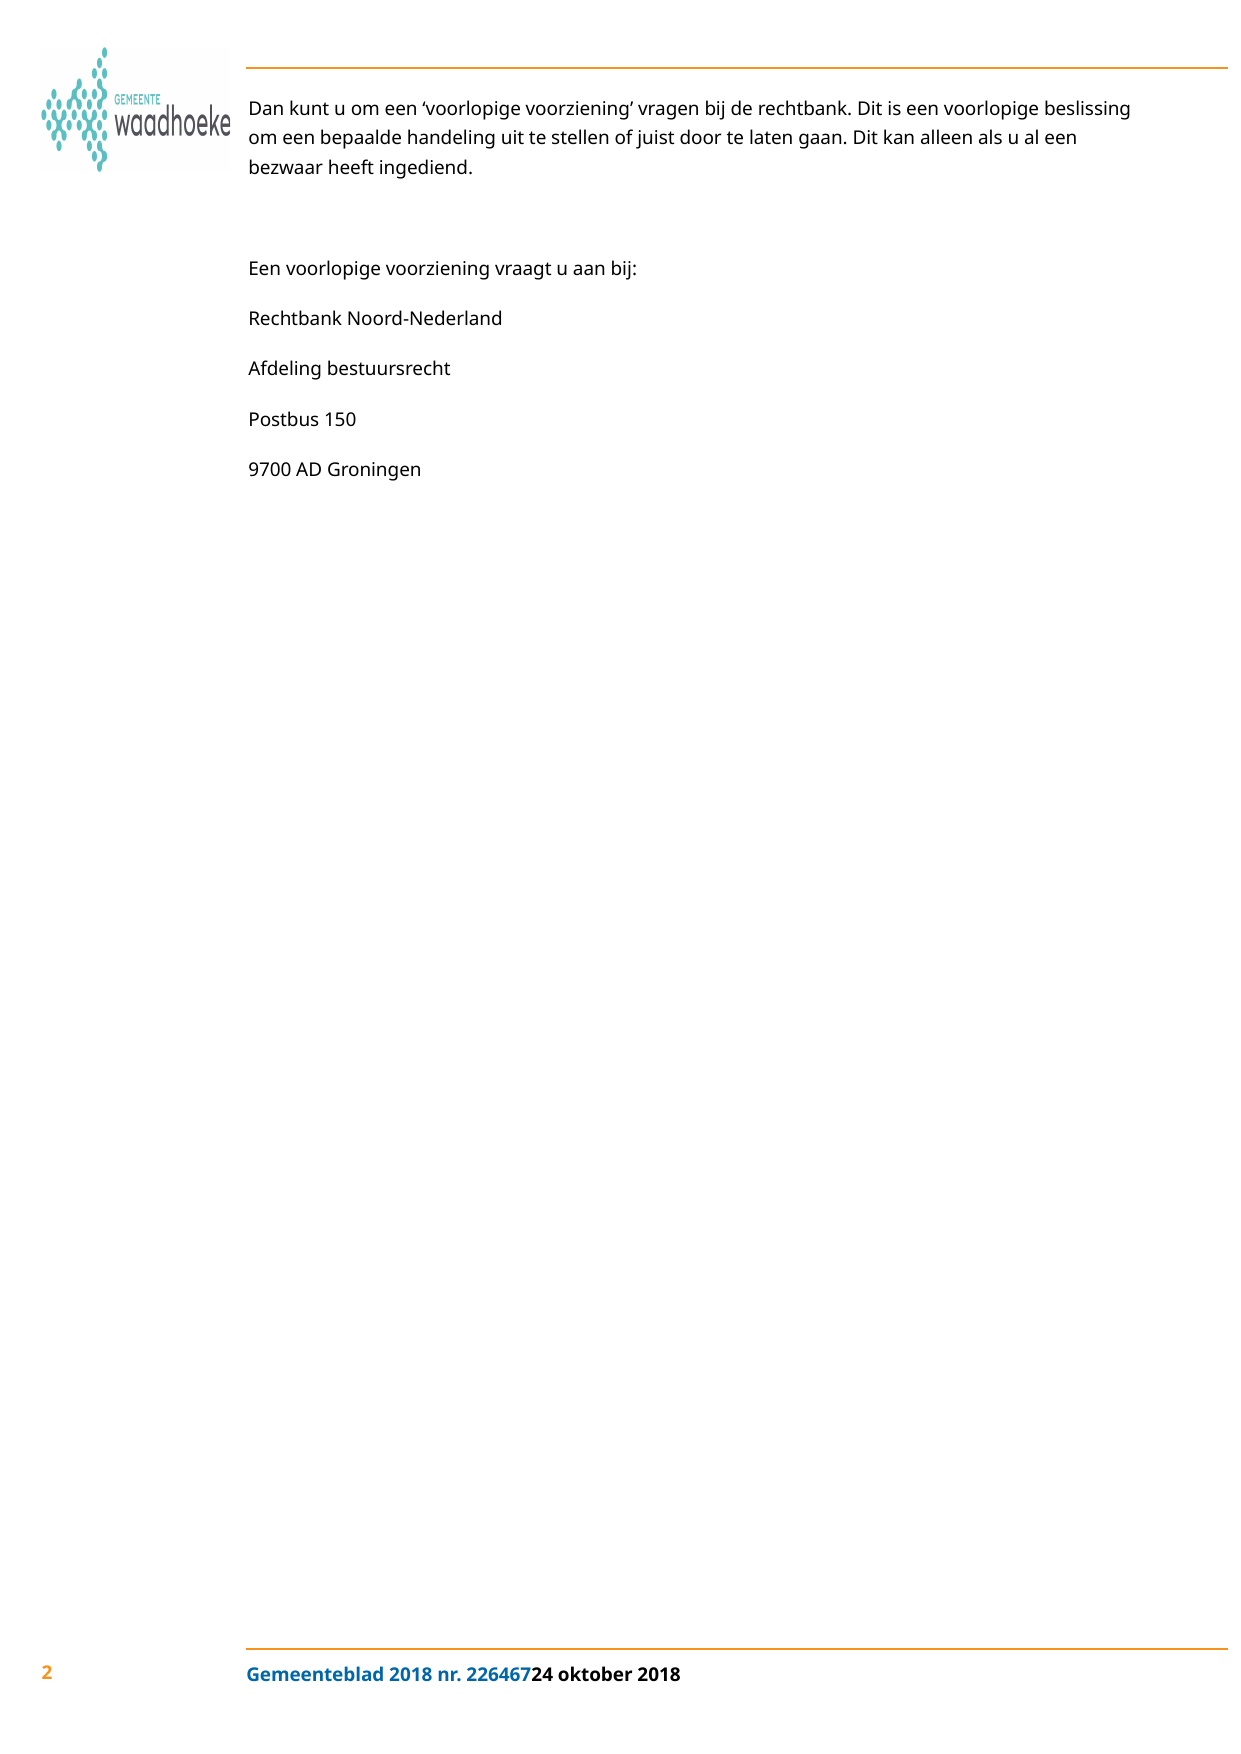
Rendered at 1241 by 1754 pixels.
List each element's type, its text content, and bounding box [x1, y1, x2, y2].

text Dan kunt u om een ‘voorlopige voorziening’ vragen bij de rechtbank. Dit is een voorlopige beslissing om een bepaalde handeling uit te stellen of juist door te laten gaan. Dit kan alleen als u al een bezwaar heeft ingediend. [248, 95, 1152, 180]
text Postbus 150 [248, 406, 1152, 432]
text Afdeling bestuursrecht [248, 356, 1152, 381]
picture [41, 47, 231, 172]
text Een voorlopige voorziening vraagt u aan bij: [248, 255, 1152, 281]
text 9700 AD Groningen [248, 456, 1152, 482]
text Rechtbank Noord-Nederland [248, 305, 1152, 331]
